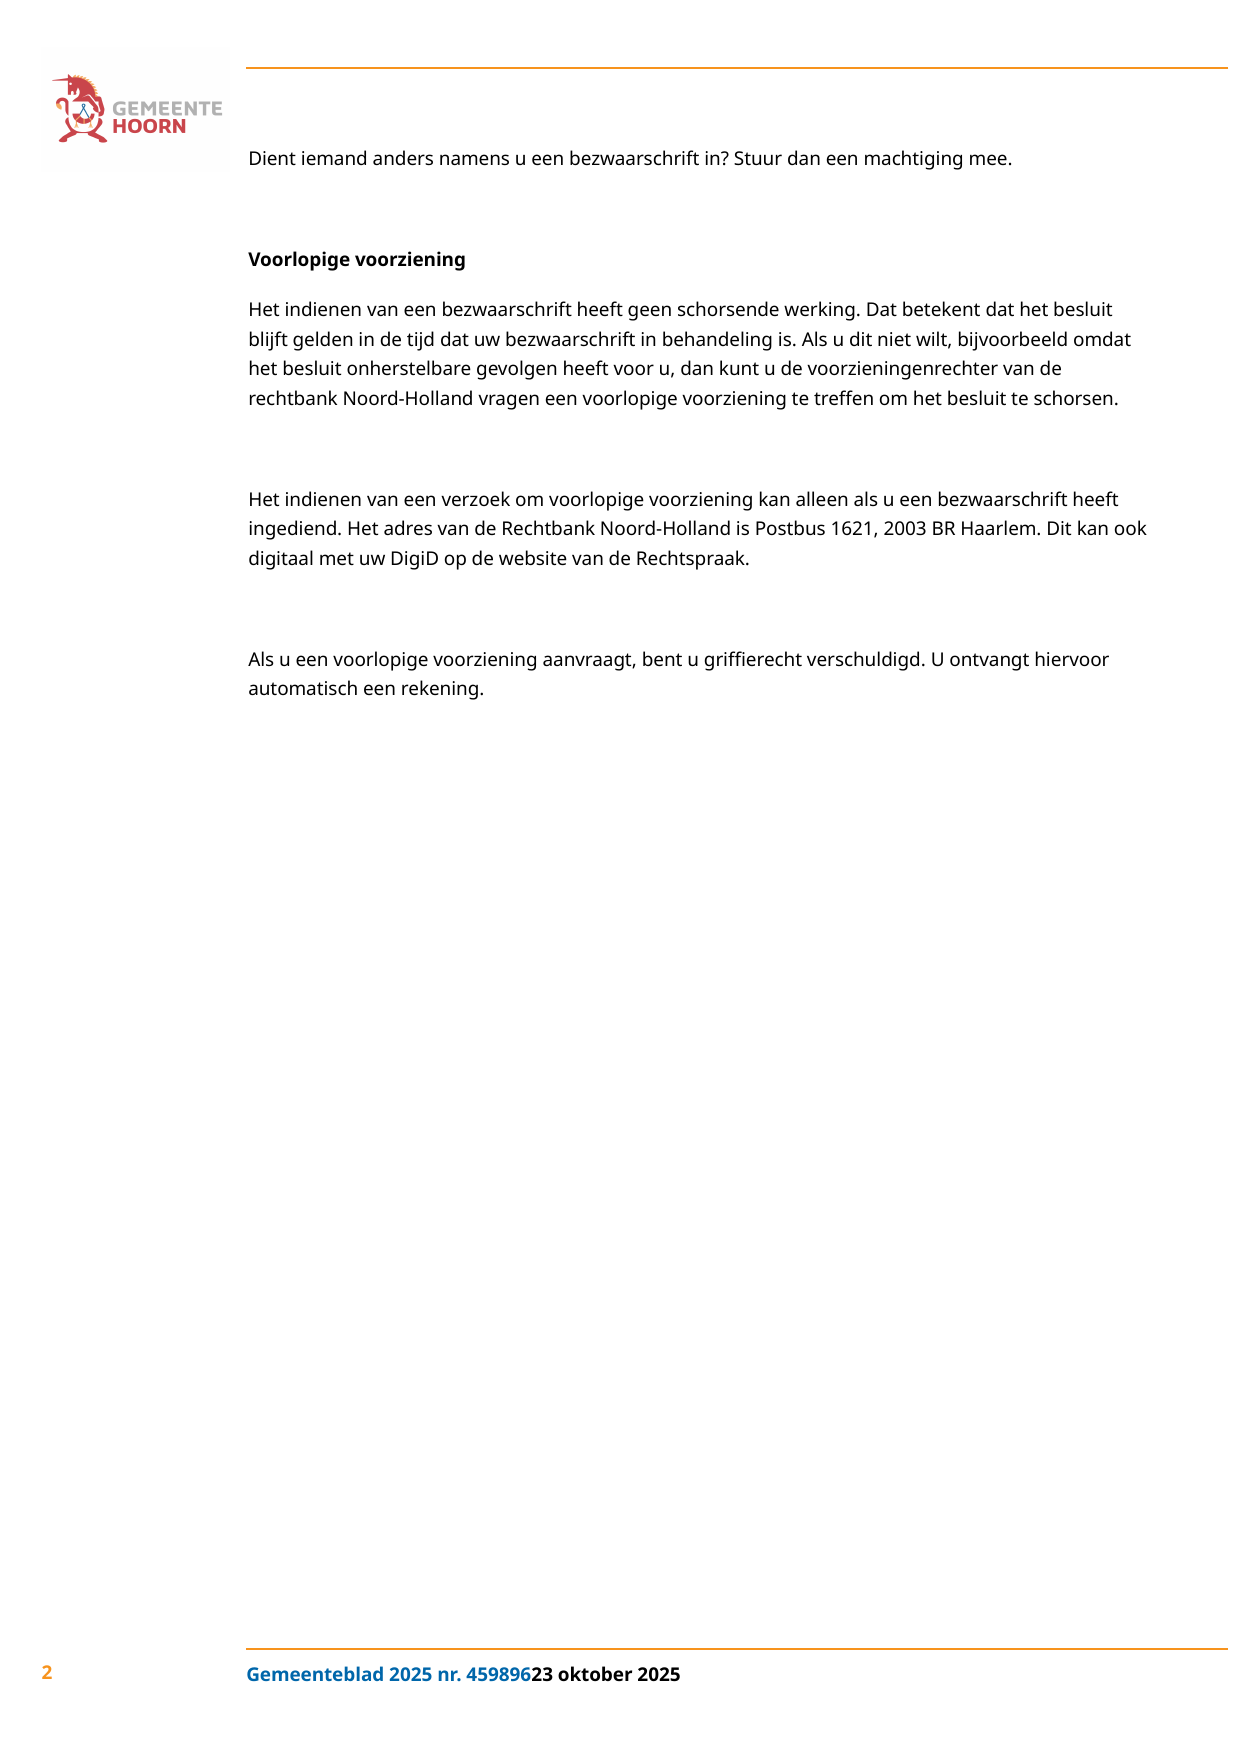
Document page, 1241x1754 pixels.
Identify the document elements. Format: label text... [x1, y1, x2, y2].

text Het indienen van een bezwaarschrift heeft geen schorsende werking. Dat betekent dat het besluit blijft gelden in de tijd dat uw bezwaarschrift in behandeling is. Als u dit niet wilt, bijvoorbeeld omdat het besluit onherstelbare gevolgen heeft voor u, dan kunt u de voorzieningenrechter van de rechtbank Noord-Holland vragen een voorlopige voorziening te treffen om het besluit te schorsen. [248, 296, 1152, 411]
picture [41, 47, 231, 172]
text Dient iemand anders namens u een bezwaarschrift in? Stuur dan een machtiging mee. [248, 145, 1152, 171]
text Voorlopige voorziening [248, 246, 1152, 272]
text Het indienen van een verzoek om voorlopige voorziening kan alleen als u een bezwaarschrift heeft ingediend. Het adres van de Rechtbank Noord-Holland is Postbus 1621, 2003 BR Haarlem. Dit kan ook digitaal met uw DigiD op de website van de Rechtspraak. [248, 486, 1152, 571]
text Als u een voorlopige voorziening aanvraagt, bent u griffierecht verschuldigd. U ontvangt hiervoor automatisch een rekening. [248, 646, 1152, 701]
